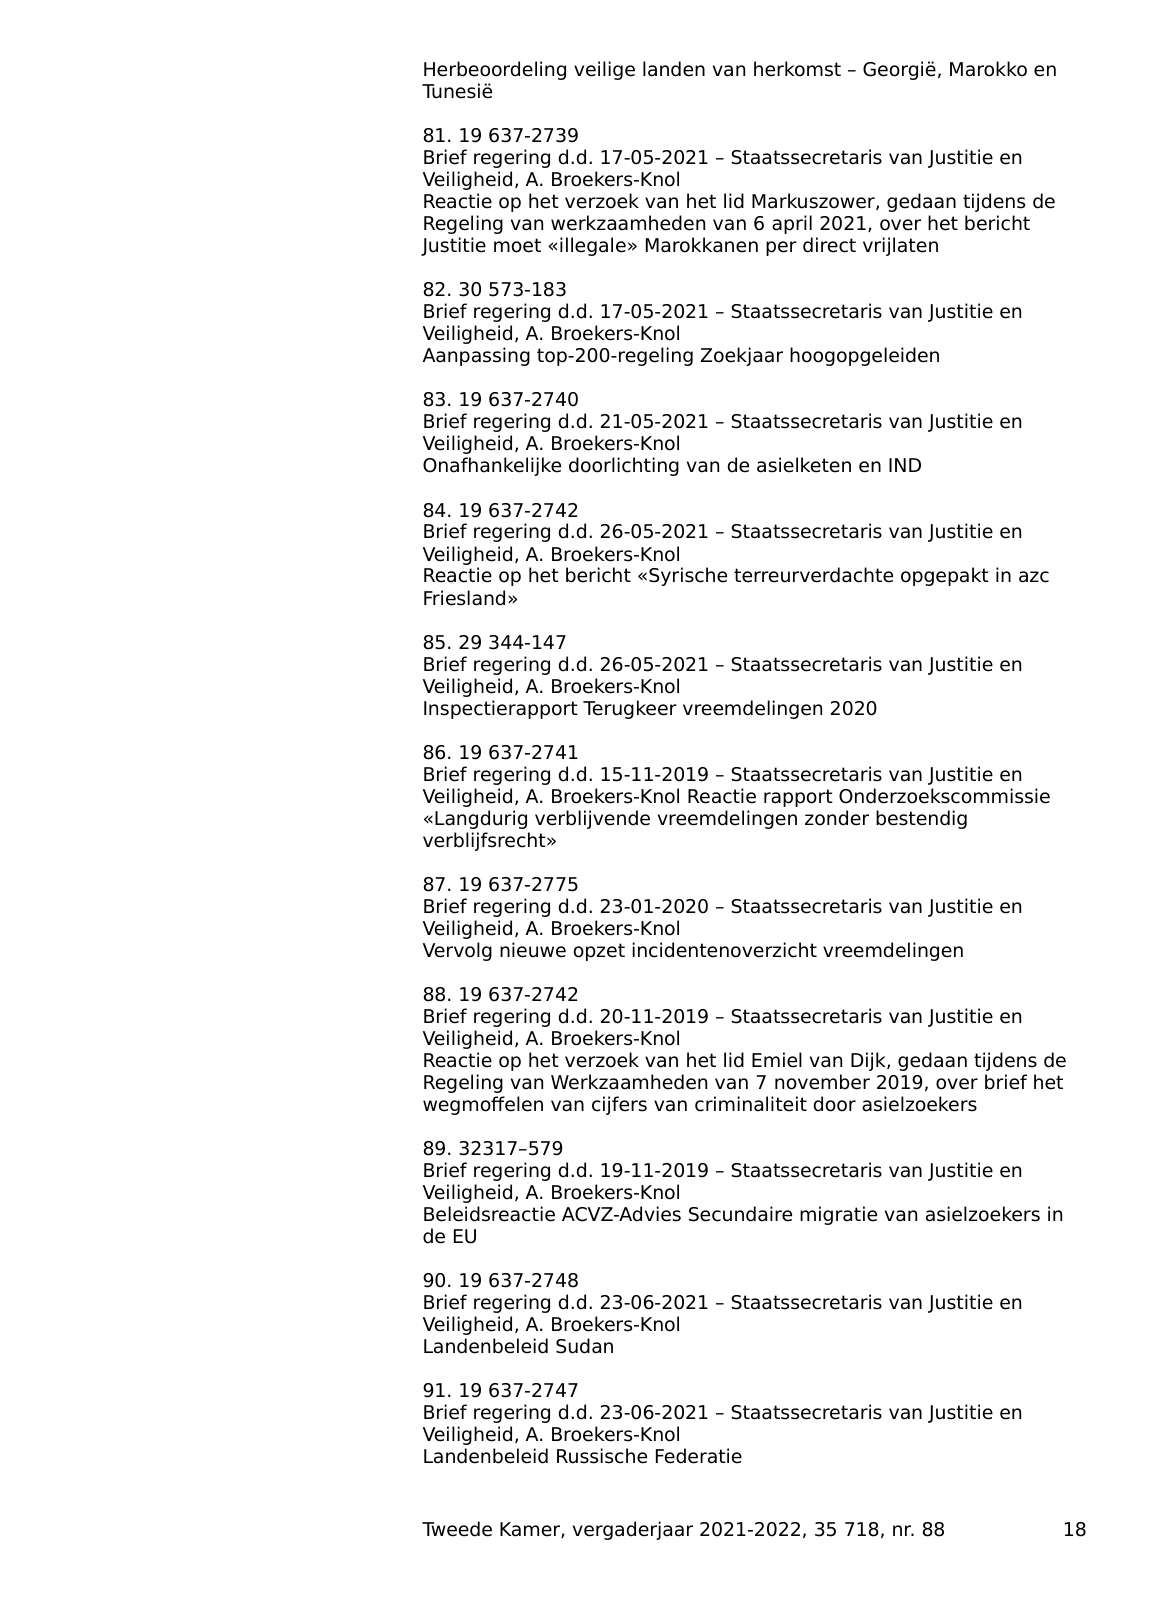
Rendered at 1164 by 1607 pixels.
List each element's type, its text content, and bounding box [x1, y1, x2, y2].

text 88. 19 637-2742 [422, 984, 1087, 1006]
text 89. 32317–579 [422, 1138, 1087, 1160]
text 86. 19 637-2741 [422, 742, 1087, 764]
text Brief regering d.d. 26-05-2021 – Staatssecretaris van Justitie en Veiligheid, A. Broekers-Knol [422, 521, 1087, 565]
text 83. 19 637-2740 [422, 389, 1087, 411]
text Brief regering d.d. 20-11-2019 – Staatssecretaris van Justitie en Veiligheid, A. Broekers-Knol [422, 1006, 1087, 1050]
text Inspectierapport Terugkeer vreemdelingen 2020 [422, 697, 1087, 719]
text Reactie op het verzoek van het lid Markuszower, gedaan tijdens de Regeling van werkzaamheden van 6 april 2021, over het bericht Justitie moet «illegale» Marokkanen per direct vrijlaten [422, 191, 1087, 257]
text 85. 29 344-147 [422, 632, 1087, 653]
text Brief regering d.d. 19-11-2019 – Staatssecretaris van Justitie en Veiligheid, A. Broekers-Knol [422, 1160, 1087, 1204]
text 84. 19 637-2742 [422, 499, 1087, 521]
text 82. 30 573-183 [422, 279, 1087, 301]
text Brief regering d.d. 21-05-2021 – Staatssecretaris van Justitie en Veiligheid, A. Broekers-Knol [422, 411, 1087, 455]
text Brief regering d.d. 17-05-2021 – Staatssecretaris van Justitie en Veiligheid, A. Broekers-Knol [422, 147, 1087, 191]
text Herbeoordeling veilige landen van herkomst – Georgië, Marokko en Tunesië [422, 59, 1087, 103]
text Reactie op het bericht «Syrische terreurverdachte opgepakt in azc Friesland» [422, 565, 1087, 609]
text Brief regering d.d. 17-05-2021 – Staatssecretaris van Justitie en Veiligheid, A. Broekers-Knol [422, 301, 1087, 345]
text Landenbeleid Russische Federatie [422, 1446, 1087, 1468]
text Reactie op het verzoek van het lid Emiel van Dijk, gedaan tijdens de Regeling van Werkzaamheden van 7 november 2019, over brief het wegmoffelen van cijfers van criminaliteit door asielzoekers [422, 1050, 1087, 1116]
text Brief regering d.d. 23-06-2021 – Staatssecretaris van Justitie en Veiligheid, A. Broekers-Knol [422, 1292, 1087, 1336]
text Brief regering d.d. 15-11-2019 – Staatssecretaris van Justitie en Veiligheid, A. Broekers-Knol Reactie rapport Onderzoekscommissie «Langdurig verblijvende vreemdelingen zonder bestendig verblijfsrecht» [422, 764, 1087, 852]
text 87. 19 637-2775 [422, 874, 1087, 896]
text Vervolg nieuwe opzet incidentenoverzicht vreemdelingen [422, 940, 1087, 962]
text Aanpassing top-200-regeling Zoekjaar hoogopgeleiden [422, 345, 1087, 367]
text Onafhankelijke doorlichting van de asielketen en IND [422, 455, 1087, 477]
text 90. 19 637-2748 [422, 1270, 1087, 1292]
text Beleidsreactie ACVZ-Advies Secundaire migratie van asielzoekers in de EU [422, 1204, 1087, 1248]
text 81. 19 637-2739 [422, 125, 1087, 147]
text Brief regering d.d. 26-05-2021 – Staatssecretaris van Justitie en Veiligheid, A. Broekers-Knol [422, 653, 1087, 697]
text Brief regering d.d. 23-06-2021 – Staatssecretaris van Justitie en Veiligheid, A. Broekers-Knol [422, 1402, 1087, 1446]
text 91. 19 637-2747 [422, 1380, 1087, 1402]
text Landenbeleid Sudan [422, 1336, 1087, 1358]
text Brief regering d.d. 23-01-2020 – Staatssecretaris van Justitie en Veiligheid, A. Broekers-Knol [422, 896, 1087, 940]
